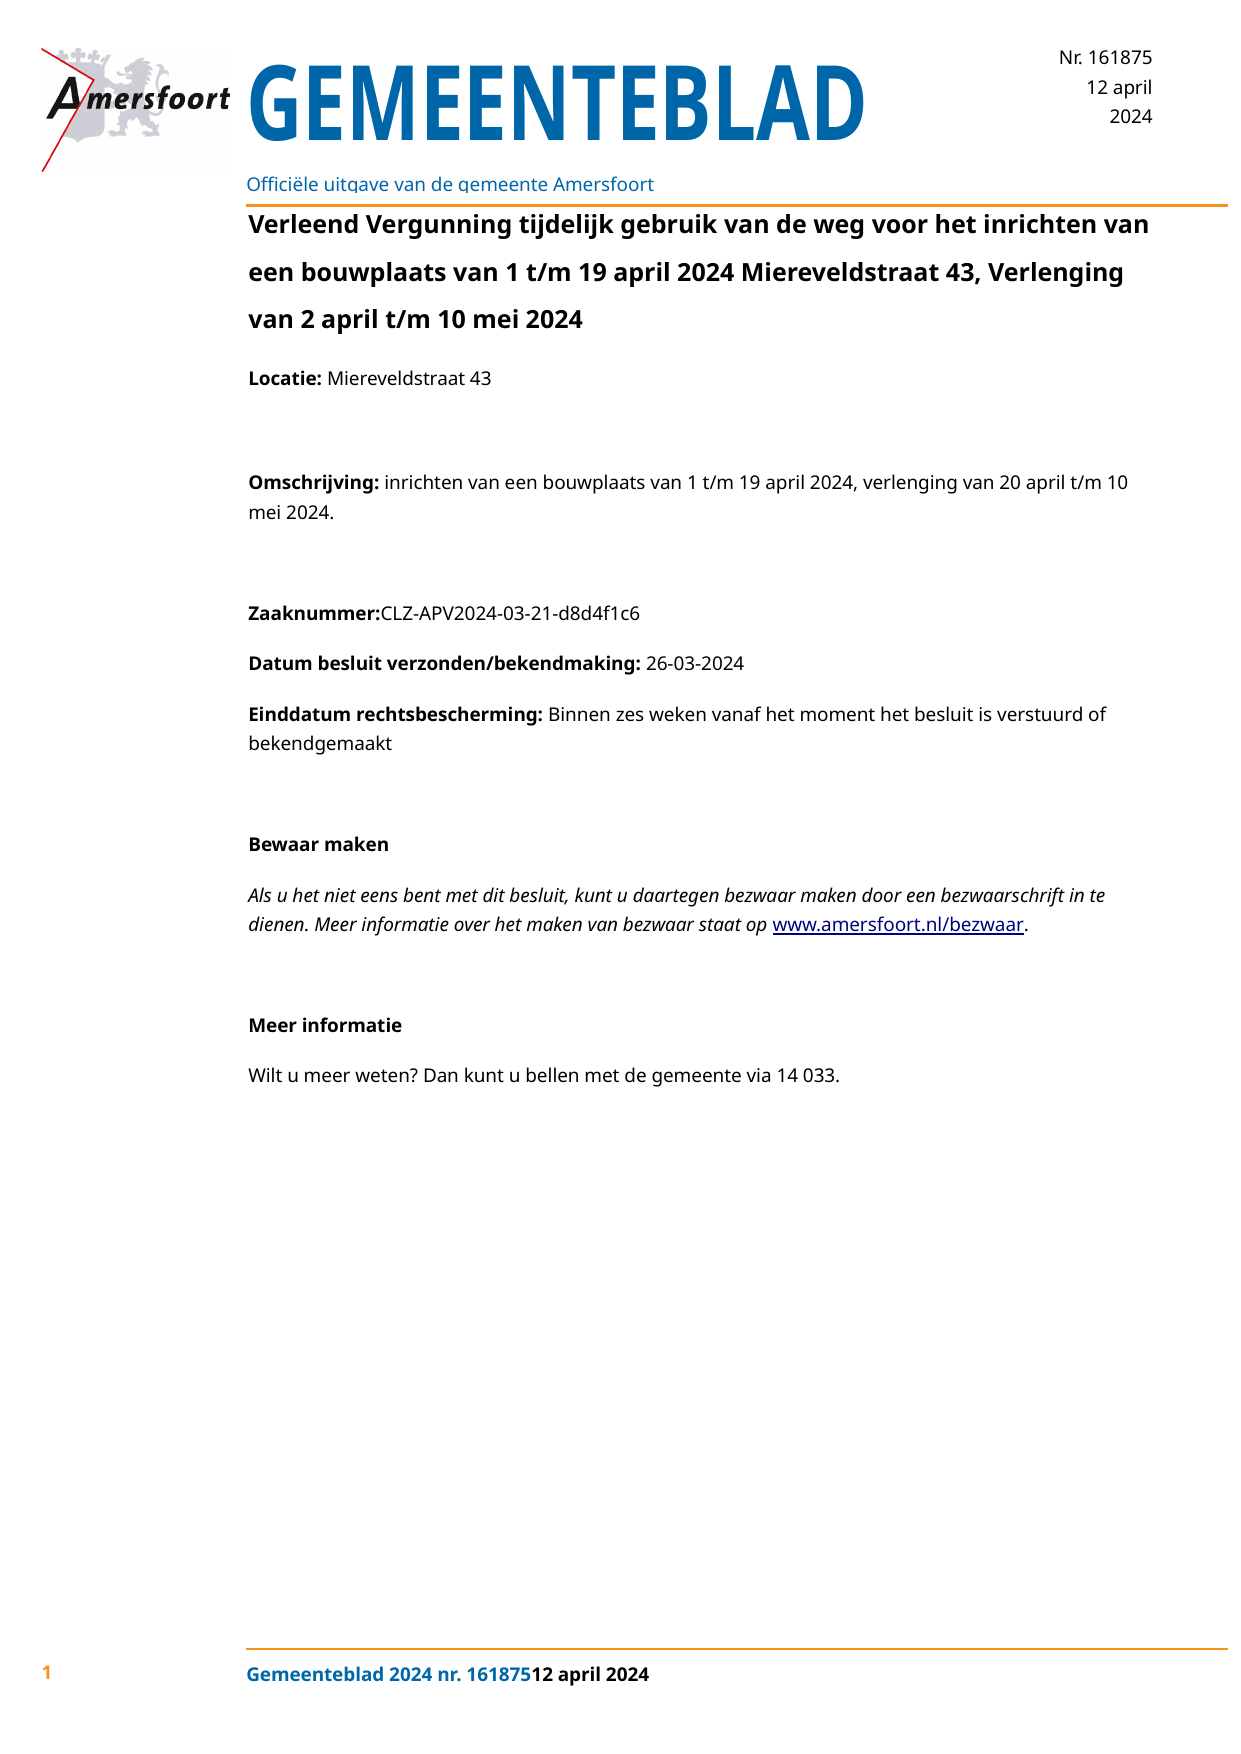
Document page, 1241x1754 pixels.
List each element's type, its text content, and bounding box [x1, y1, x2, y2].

text Meer informatie [248, 1012, 1152, 1038]
text ﻿Omschrijving: inrichten van een bouwplaats van 1 t/m 19 april 2024, verlenging van 20 april t/m 10 mei 2024. [248, 466, 1152, 525]
text Bewaar maken [248, 831, 1152, 857]
text Einddatum rechtsbescherming: Binnen zes weken vanaf het moment het besluit is verstuurd of bekendgemaakt [248, 701, 1152, 756]
picture [41, 47, 231, 172]
text Datum besluit verzonden/bekendmaking: 26-03-2024 [248, 651, 1152, 676]
text Locatie: Miereveldstraat 43 [248, 366, 1152, 391]
text Als u het niet eens bent met dit besluit, kunt u daartegen bezwaar maken door een bezwaarschrift in te dienen. Meer informatie over het maken van bezwaar staat op www.amersfoort.nl/bezwaar. [248, 882, 1152, 937]
text Zaaknummer:CLZ-APV2024-03-21-d8d4f1c6 [248, 600, 1152, 626]
text Verleend Vergunning tijdelijk gebruik van de weg voor het inrichten van een bouwplaats van 1 t/m 19 april 2024 Miereveldstraat 43, Verlenging van 2 april t/m 10 mei 2024 [248, 207, 1152, 336]
text Wilt u meer weten? Dan kunt u bellen met de gemeente via 14 033. [248, 1063, 1152, 1088]
